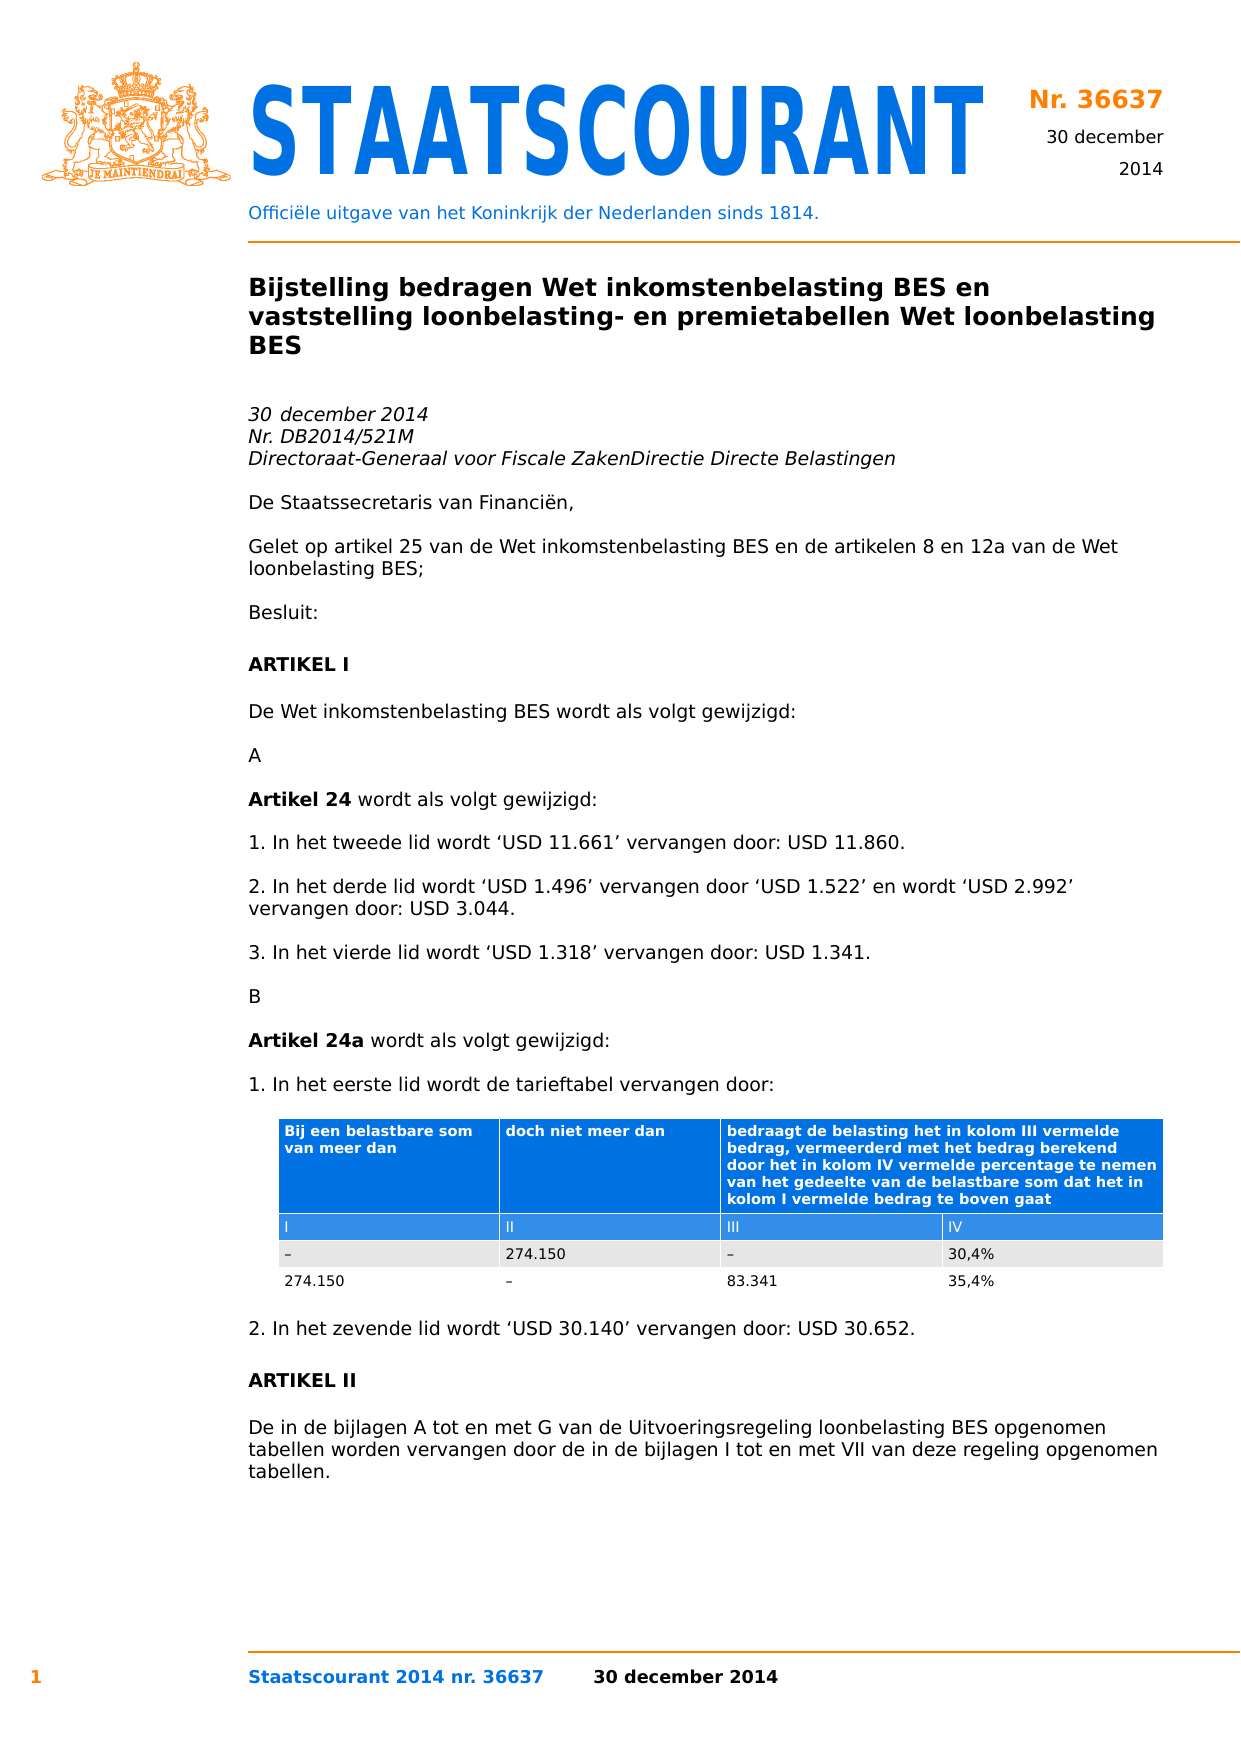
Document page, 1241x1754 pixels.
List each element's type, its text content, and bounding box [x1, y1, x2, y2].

text De in de bijlagen A tot en met G van de Uitvoeringsregeling loonbelasting BES opgenomen tabellen worden vervangen door de in de bijlagen I tot en met VII van deze regeling opgenomen tabellen. [248, 1417, 1163, 1483]
text 2. In het zevende lid wordt ‘USD 30.140’ vervangen door: USD 30.652. [248, 1318, 1163, 1340]
table_cell IV [943, 1214, 1163, 1240]
text B [248, 986, 1163, 1008]
table_cell 2014 [998, 153, 1240, 203]
table_cell 30 december [998, 121, 1240, 153]
picture [41, 62, 231, 186]
text A [248, 744, 1163, 767]
table_cell I [279, 1214, 499, 1240]
table_cell II [500, 1214, 720, 1240]
table_header Bij een belastbare som van meer dan [279, 1119, 499, 1213]
text Directoraat-Generaal voor Fiscale ZakenDirectie Directe Belastingen [248, 448, 1163, 470]
text 1. In het eerste lid wordt de tarieftabel vervangen door: [248, 1073, 1163, 1096]
text De Wet inkomstenbelasting BES wordt als volgt gewijzigd: [248, 701, 1163, 723]
table_cell – [500, 1269, 720, 1295]
text Gelet op artikel 25 van de Wet inkomstenbelasting BES en de artikelen 8 en 12a van de Wet loonbelasting BES; [248, 536, 1163, 580]
table_cell Officiële uitgave van het Koninkrijk der Nederlanden sinds 1814. [248, 203, 1240, 241]
table_header [25, 62, 248, 241]
subtitle ARTIKEL II [248, 1370, 1163, 1392]
table_cell III [721, 1214, 942, 1240]
table_header bedraagt de belasting het in kolom III vermelde bedrag, vermeerderd met het bedrag berekend door het in kolom IV vermelde percentage te nemen van het gedeelte van de belastbare som dat het in kolom I vermelde bedrag te boven gaat [721, 1119, 1163, 1213]
text Besluit: [248, 602, 1163, 624]
text 2. In het derde lid wordt ‘USD 1.496’ vervangen door ‘USD 1.522’ en wordt ‘USD 2.992’ vervangen door: USD 3.044. [248, 876, 1163, 920]
text De Staatssecretaris van Financiën, [248, 492, 1163, 514]
table_header STAATSCOURANT [248, 62, 998, 203]
table_header doch niet meer dan [500, 1119, 720, 1213]
table_cell – [721, 1241, 942, 1267]
text Artikel 24 wordt als volgt gewijzigd: [248, 788, 1163, 810]
subtitle ARTIKEL I [248, 654, 1163, 676]
table_cell 30,4% [943, 1241, 1163, 1267]
subtitle Bijstelling bedragen Wet inkomstenbelasting BES en vaststelling loonbelasting- en premietabellen Wet loonbelasting BES [248, 273, 1163, 361]
table_cell 35,4% [943, 1269, 1163, 1295]
text 1. In het tweede lid wordt ‘USD 11.661’ vervangen door: USD 11.860. [248, 832, 1163, 854]
table_cell 83.341 [721, 1269, 942, 1295]
table_header Nr. 36637 [998, 62, 1240, 121]
text 30 december 2014 [248, 404, 1163, 426]
text Nr. DB2014/521M [248, 426, 1163, 448]
table_cell 274.150 [279, 1269, 499, 1295]
text 3. In het vierde lid wordt ‘USD 1.318’ vervangen door: USD 1.341. [248, 942, 1163, 964]
table_cell 274.150 [500, 1241, 720, 1267]
text Artikel 24a wordt als volgt gewijzigd: [248, 1030, 1163, 1052]
table_cell – [279, 1241, 499, 1267]
